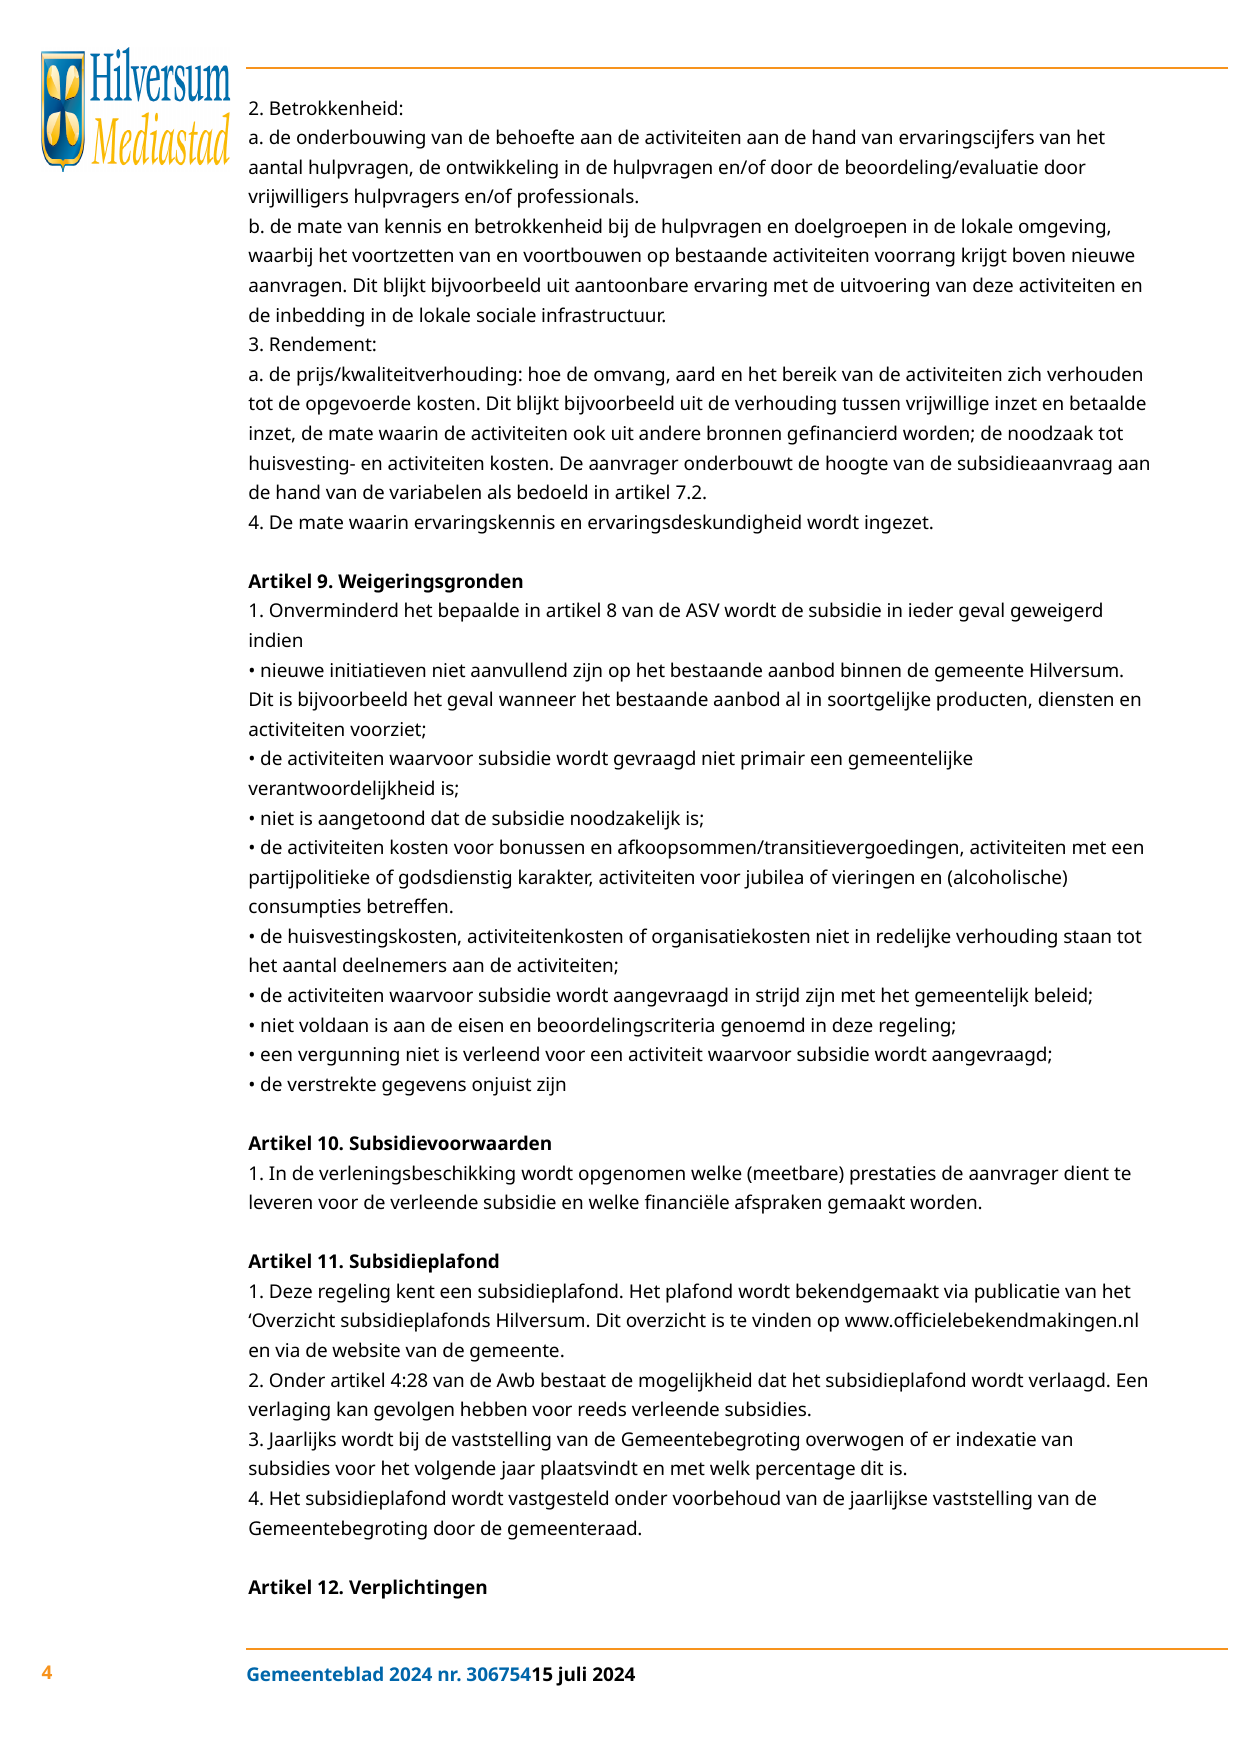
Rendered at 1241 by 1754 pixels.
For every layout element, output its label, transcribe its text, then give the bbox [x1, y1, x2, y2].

text 3. Rendement: [248, 331, 1152, 357]
text • de huisvestingskosten, activiteitenkosten of organisatiekosten niet in redelijke verhouding staan tot het aantal deelnemers aan de activiteiten; [248, 923, 1152, 978]
picture [41, 47, 231, 172]
text 4. Het subsidieplafond wordt vastgesteld onder voorbehoud van de jaarlijkse vaststelling van de Gemeentebegroting door de gemeenteraad. [248, 1485, 1152, 1541]
text 2. Betrokkenheid: [248, 95, 1152, 121]
text • een vergunning niet is verleend voor een activiteit waarvoor subsidie wordt aangevraagd; [248, 1041, 1152, 1067]
text • niet voldaan is aan de eisen en beoordelingscriteria genoemd in deze regeling; [248, 1012, 1152, 1038]
text • de activiteiten waarvoor subsidie wordt gevraagd niet primair een gemeentelijke verantwoordelijkheid is; [248, 746, 1152, 801]
text Artikel 12. Verplichtingen [248, 1574, 1152, 1600]
text • de activiteiten waarvoor subsidie wordt aangevraagd in strijd zijn met het gemeentelijk beleid; [248, 982, 1152, 1008]
text Artikel 10. Subsidievoorwaarden [248, 1130, 1152, 1156]
text 1. Onverminderd het bepaalde in artikel 8 van de ASV wordt de subsidie in ieder geval geweigerd indien [248, 598, 1152, 653]
text • de verstrekte gegevens onjuist zijn [248, 1071, 1152, 1097]
text • nieuwe initiatieven niet aanvullend zijn op het bestaande aanbod binnen de gemeente Hilversum. Dit is bijvoorbeeld het geval wanneer het bestaande aanbod al in soortgelijke producten, diensten en activiteiten voorziet; [248, 657, 1152, 742]
text 2. Onder artikel 4:28 van de Awb bestaat de mogelijkheid dat het subsidieplafond wordt verlaagd. Een verlaging kan gevolgen hebben voor reeds verleende subsidies. [248, 1367, 1152, 1422]
text • niet is aangetoond dat de subsidie noodzakelijk is; [248, 805, 1152, 831]
text 1. In de verleningsbeschikking wordt opgenomen welke (meetbare) prestaties de aanvrager dient te leveren voor de verleende subsidie en welke financiële afspraken gemaakt worden. [248, 1160, 1152, 1215]
text b. de mate van kennis en betrokkenheid bij de hulpvragen en doelgroepen in de lokale omgeving, waarbij het voortzetten van en voortbouwen op bestaande activiteiten voorrang krijgt boven nieuwe aanvragen. Dit blijkt bijvoorbeeld uit aantoonbare ervaring met de uitvoering van deze activiteiten en de inbedding in de lokale sociale infrastructuur. [248, 213, 1152, 328]
text Artikel 9. Weigeringsgronden [248, 568, 1152, 594]
text a. de prijs/kwaliteitverhouding: hoe de omvang, aard en het bereik van de activiteiten zich verhouden tot de opgevoerde kosten. Dit blijkt bijvoorbeeld uit de verhouding tussen vrijwillige inzet en betaalde inzet, de mate waarin de activiteiten ook uit andere bronnen gefinancierd worden; de noodzaak tot huisvesting- en activiteiten kosten. De aanvrager onderbouwt de hoogte van de subsidieaanvraag aan de hand van de variabelen als bedoeld in artikel 7.2. [248, 361, 1152, 505]
text • de activiteiten kosten voor bonussen en afkoopsommen/transitievergoedingen, activiteiten met een partijpolitieke of godsdienstig karakter, activiteiten voor jubilea of vieringen en (alcoholische) consumpties betreffen. [248, 834, 1152, 919]
text 3. Jaarlijks wordt bij de vaststelling van de Gemeentebegroting overwogen of er indexatie van subsidies voor het volgende jaar plaatsvindt en met welk percentage dit is. [248, 1426, 1152, 1481]
text 4. De mate waarin ervaringskennis en ervaringsdeskundigheid wordt ingezet. [248, 509, 1152, 535]
text a. de onderbouwing van de behoefte aan de activiteiten aan de hand van ervaringscijfers van het aantal hulpvragen, de ontwikkeling in de hulpvragen en/of door de beoordeling/evaluatie door vrijwilligers hulpvragers en/of professionals. [248, 124, 1152, 209]
text Artikel 11. Subsidieplafond [248, 1248, 1152, 1274]
text 1. Deze regeling kent een subsidieplafond. Het plafond wordt bekendgemaakt via publicatie van het ‘Overzicht subsidieplafonds Hilversum. Dit overzicht is te vinden op www.officielebekendmakingen.nl en via de website van de gemeente. [248, 1278, 1152, 1363]
